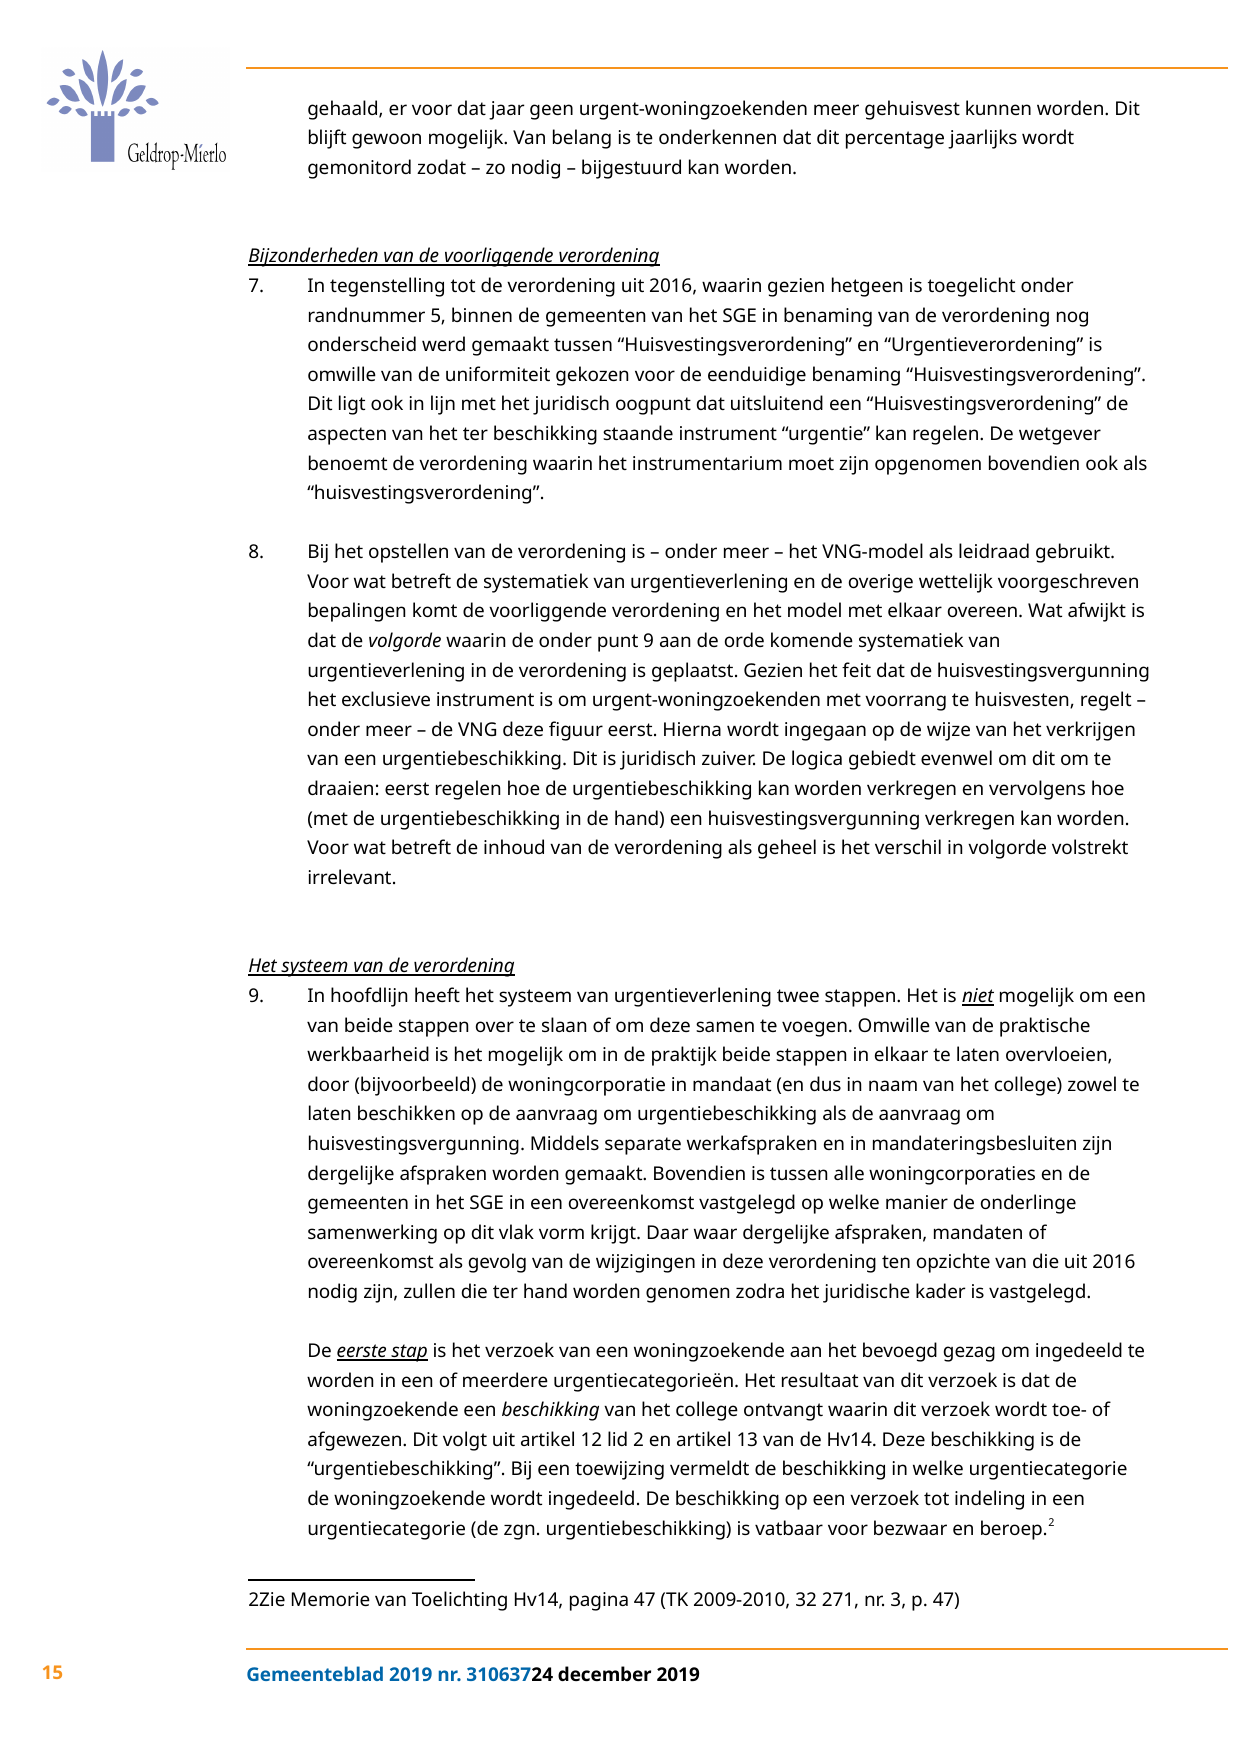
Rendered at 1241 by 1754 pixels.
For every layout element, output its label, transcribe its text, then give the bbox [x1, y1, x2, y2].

list gehaald, er voor dat jaar geen urgent-woningzoekenden meer gehuisvest kunnen worden. Dit blijft gewoon mogelijk. Van belang is te onderkennen dat dit percentage jaarlijks wordt gemonitord zodat – zo nodig – bijgestuurd kan worden. [248, 95, 1152, 180]
list In hoofdlijn heeft het systeem van urgentieverlening twee stappen. Het is niet mogelijk om een van beide stappen over te slaan of om deze samen te voegen. Omwille van de praktische werkbaarheid is het mogelijk om in de praktijk beide stappen in elkaar te laten overvloeien, door (bijvoorbeeld) de woningcorporatie in mandaat (en dus in naam van het college) zowel te laten beschikken op de aanvraag om urgentiebeschikking als de aanvraag om huisvestingsvergunning. Middels separate werkafspraken en in mandateringsbesluiten zijn dergelijke afspraken worden gemaakt. Bovendien is tussen alle woningcorporaties en de gemeenten in het SGE in een overeenkomst vastgelegd op welke manier de onderlinge samenwerking op dit vlak vorm krijgt. Daar waar dergelijke afspraken, mandaten of overeenkomst als gevolg van de wijzigingen in deze verordening ten opzichte van die uit 2016 nodig zijn, zullen die ter hand worden genomen zodra het juridische kader is vastgelegd. [248, 982, 1152, 1304]
text Bijzonderheden van de voorliggende verordening [248, 243, 1152, 268]
list Bij het opstellen van de verordening is – onder meer – het VNG-model als leidraad gebruikt. Voor wat betreft de systematiek van urgentieverlening en de overige wettelijk voorgeschreven bepalingen komt de voorliggende verordening en het model met elkaar overeen. Wat afwijkt is dat de volgorde waarin de onder punt 9 aan de orde komende systematiek van urgentieverlening in de verordening is geplaatst. Gezien het feit dat de huisvestingsvergunning het exclusieve instrument is om urgent-woningzoekenden met voorrang te huisvesten, regelt – onder meer – de VNG deze figuur eerst. Hierna wordt ingegaan op de wijze van het verkrijgen van een urgentiebeschikking. Dit is juridisch zuiver. De logica gebiedt evenwel om dit om te draaien: eerst regelen hoe de urgentiebeschikking kan worden verkregen en vervolgens hoe (met de urgentiebeschikking in de hand) een huisvestingsvergunning verkregen kan worden. Voor wat betreft de inhoud van de verordening als geheel is het verschil in volgorde volstrekt irrelevant. [248, 538, 1152, 890]
picture [41, 47, 231, 172]
list In tegenstelling tot de verordening uit 2016, waarin gezien hetgeen is toegelicht onder randnummer 5, binnen de gemeenten van het SGE in benaming van de verordening nog onderscheid werd gemaakt tussen “Huisvestingsverordening” en “Urgentieverordening” is omwille van de uniformiteit gekozen voor de eenduidige benaming “Huisvestingsverordening”. Dit ligt ook in lijn met het juridisch oogpunt dat uitsluitend een “Huisvestingsverordening” de aspecten van het ter beschikking staande instrument “urgentie” kan regelen. De wetgever benoemt de verordening waarin het instrumentarium moet zijn opgenomen bovendien ook als “huisvestingsverordening”. [248, 272, 1152, 505]
list De eerste stap is het verzoek van een woningzoekende aan het bevoegd gezag om ingedeeld te worden in een of meerdere urgentiecategorieën. Het resultaat van dit verzoek is dat de woningzoekende een beschikking van het college ontvangt waarin dit verzoek wordt toe- of afgewezen. Dit volgt uit artikel 12 lid 2 en artikel 13 van de Hv14. Deze beschikking is de “urgentiebeschikking”. Bij een toewijzing vermeldt de beschikking in welke urgentiecategorie de woningzoekende wordt ingedeeld. De beschikking op een verzoek tot indeling in een urgentiecategorie (de zgn. urgentiebeschikking) is vatbaar voor bezwaar en beroep. [248, 1337, 1152, 1541]
list Zie Memorie van Toelichting Hv14, pagina 47 (TK 2009-2010, 32 271, nr. 3, p. 47) [248, 1586, 1152, 1612]
text Het systeem van de verordening [248, 953, 1152, 978]
